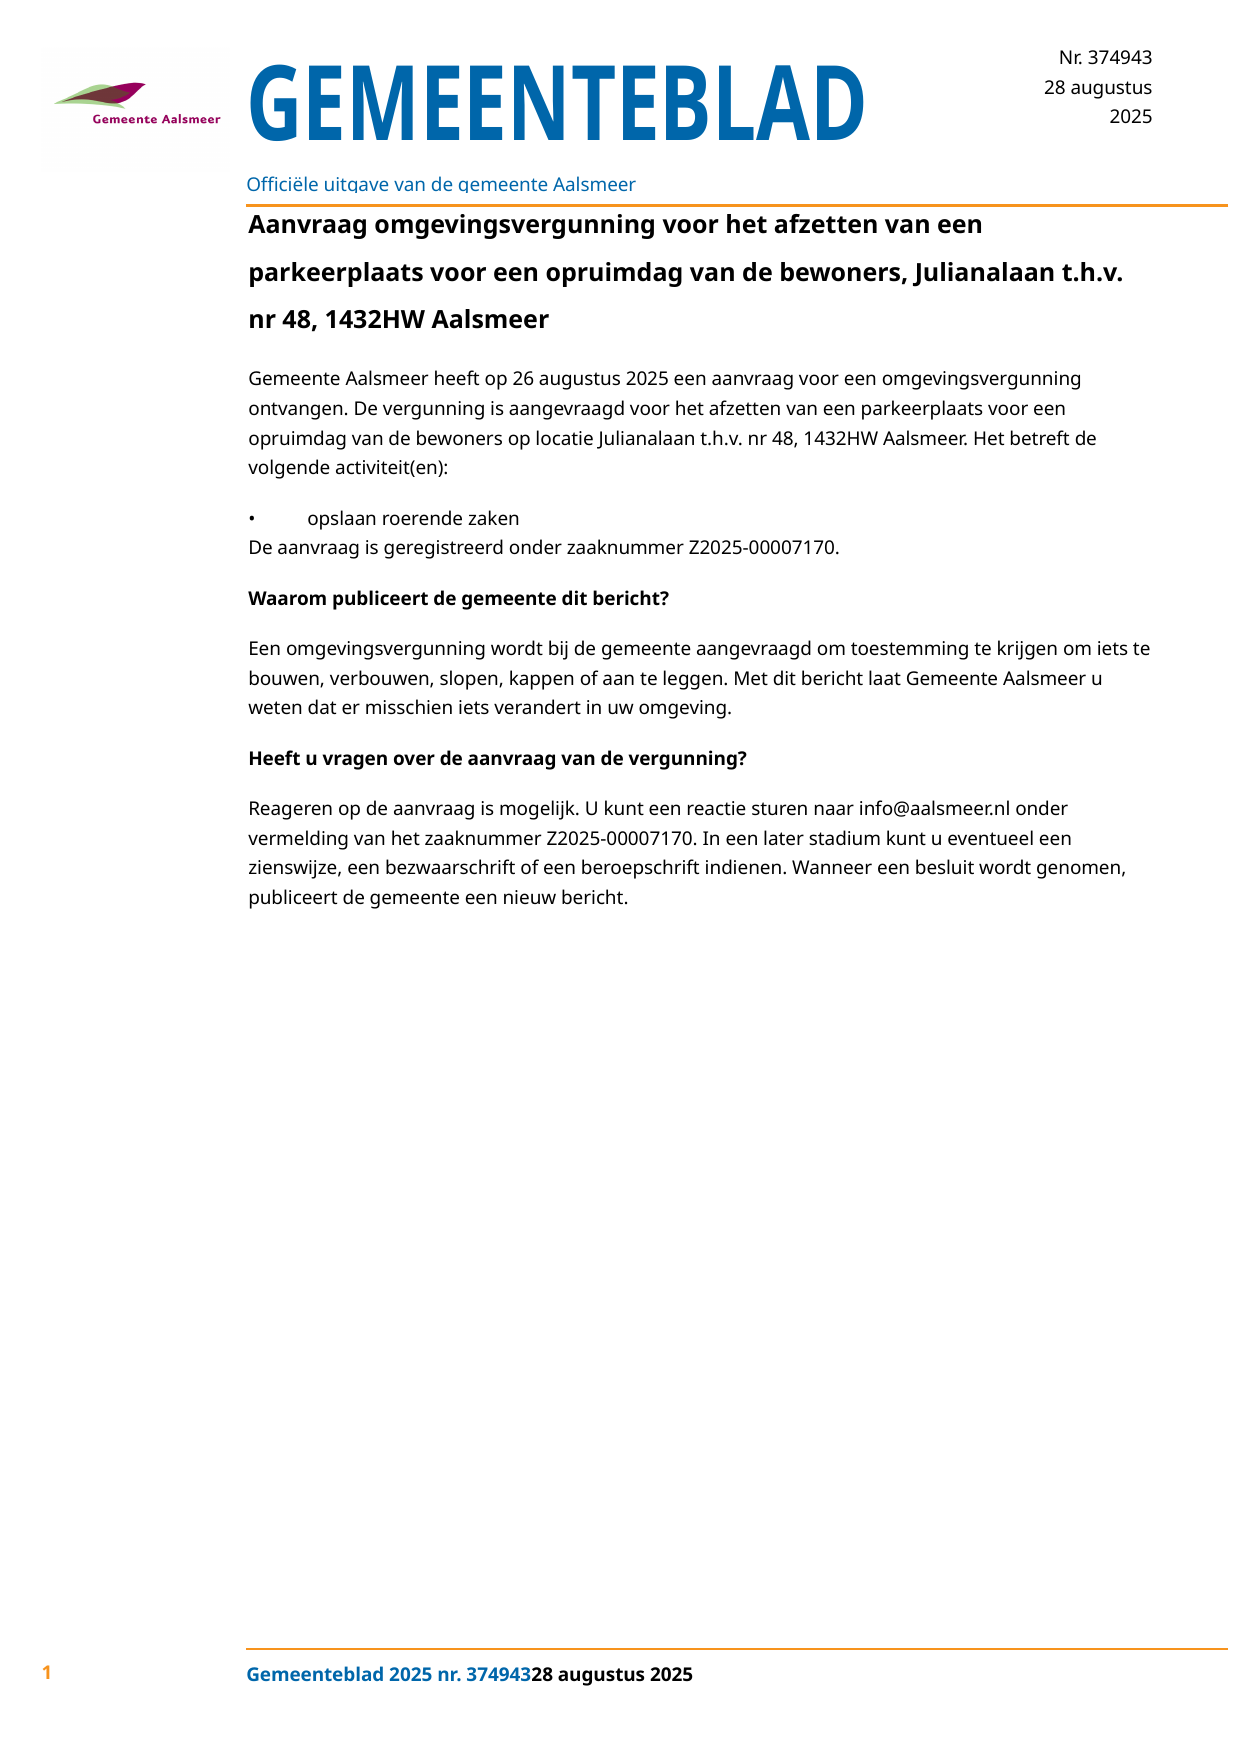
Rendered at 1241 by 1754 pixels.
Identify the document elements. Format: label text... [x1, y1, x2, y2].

text De aanvraag is geregistreerd onder zaaknummer Z2025-00007170. [248, 534, 1152, 560]
text Aanvraag omgevingsvergunning voor het afzetten van een parkeerplaats voor een opruimdag van de bewoners, Julianalaan t.h.v. nr 48, 1432HW Aalsmeer [248, 207, 1152, 336]
text Heeft u vragen over de aanvraag van de vergunning? [248, 745, 1152, 770]
text Gemeente Aalsmeer heeft op 26 augustus 2025 een aanvraag voor een omgevingsvergunning ontvangen. De vergunning is aangevraagd voor het afzetten van een parkeerplaats voor een opruimdag van de bewoners op locatie Julianalaan t.h.v. nr 48, 1432HW Aalsmeer. Het betreft de volgende activiteit(en): [248, 366, 1152, 480]
text Reageren op de aanvraag is mogelijk. U kunt een reactie sturen naar info@aalsmeer.nl onder vermelding van het zaaknummer Z2025-00007170. In een later stadium kunt u eventueel een zienswijze, een bezwaarschrift of een beroepschrift indienen. Wanneer een besluit wordt genomen, publiceert de gemeente een nieuw bericht. [248, 795, 1152, 909]
text Waarom publiceert de gemeente dit bericht? [248, 585, 1152, 610]
text Een omgevingsvergunning wordt bij de gemeente aangevraagd om toestemming te krijgen om iets te bouwen, verbouwen, slopen, kappen of aan te leggen. Met dit bericht laat Gemeente Aalsmeer u weten dat er misschien iets verandert in uw omgeving. [248, 635, 1152, 720]
picture [41, 47, 231, 172]
list opslaan roerende zaken [248, 505, 1152, 530]
